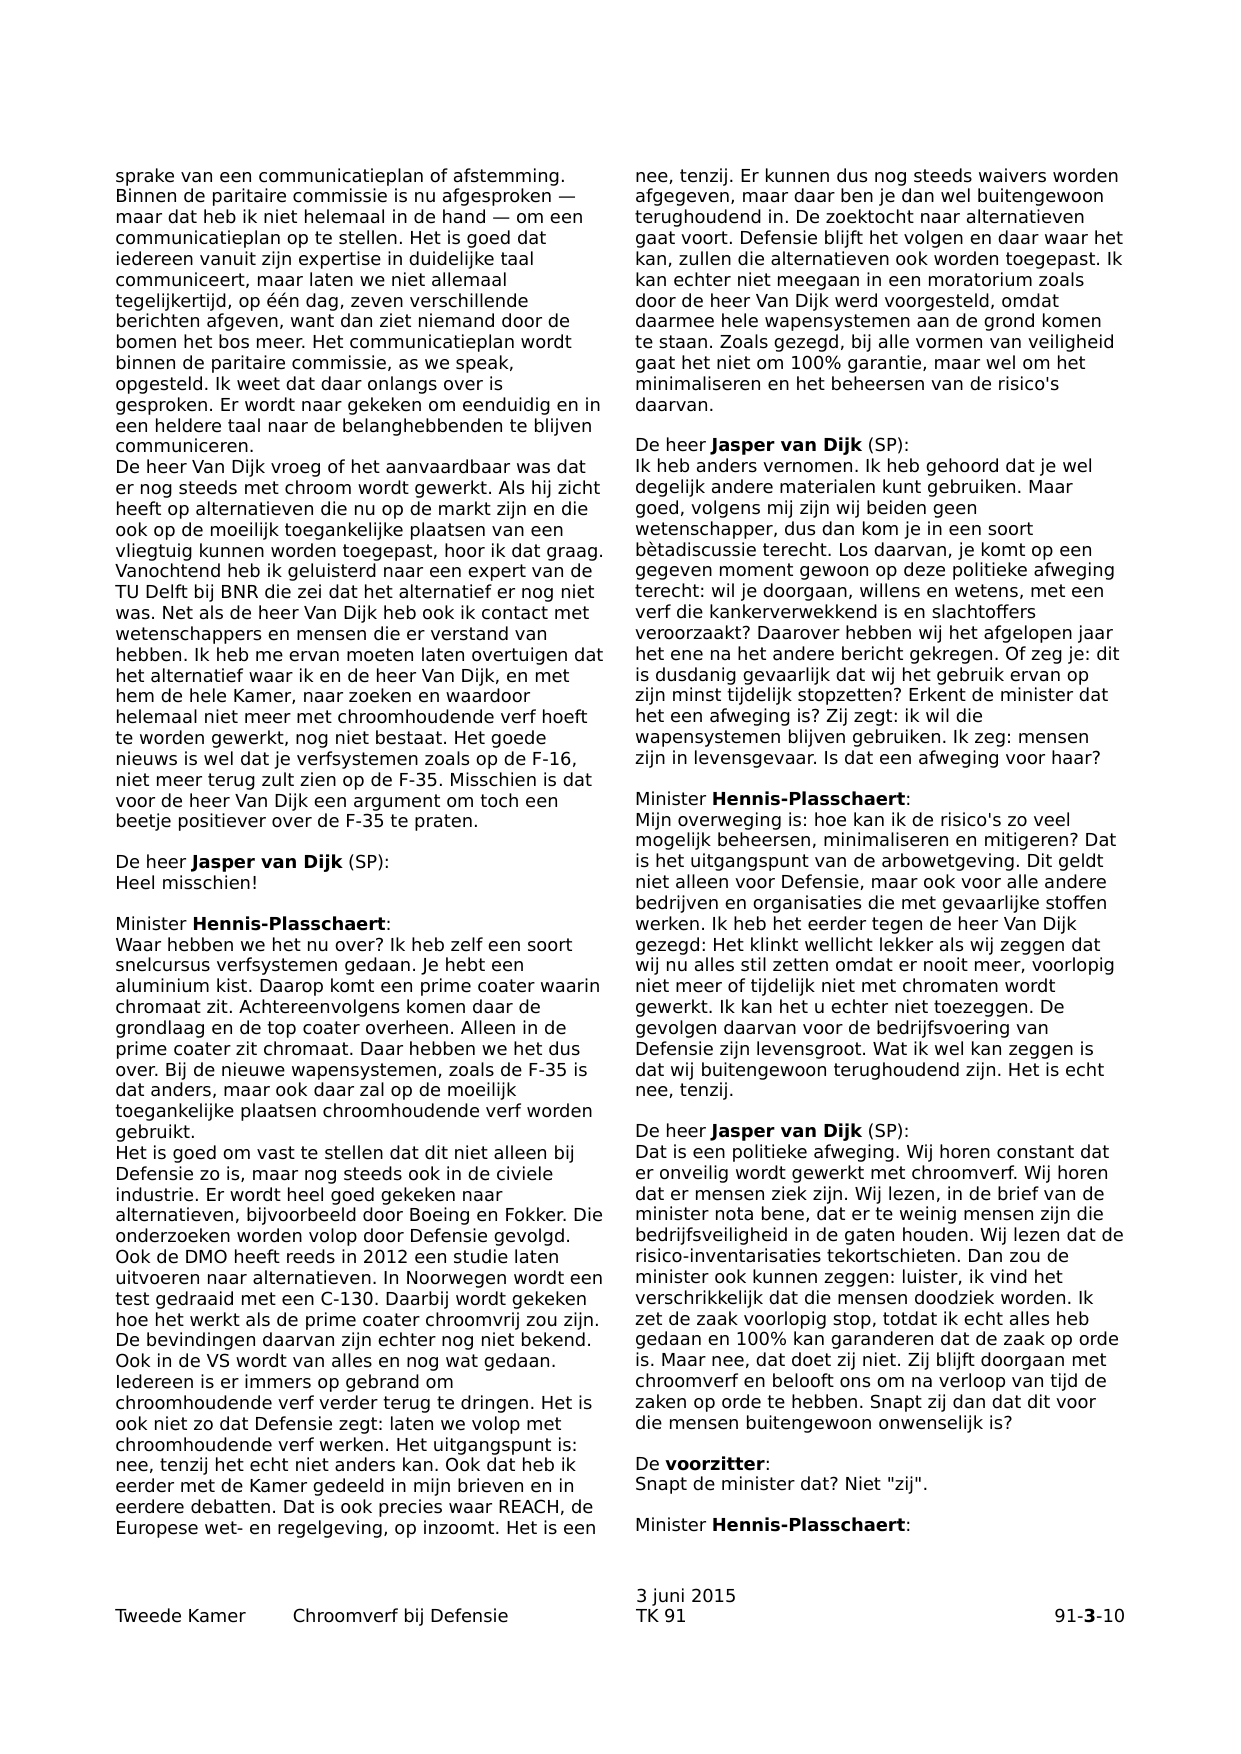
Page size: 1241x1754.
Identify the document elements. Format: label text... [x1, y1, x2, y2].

text Minister Hennis-Plasschaert: [635, 788, 1125, 809]
text Snapt de minister dat? Niet "zij". [635, 1474, 1125, 1495]
text De heer Jasper van Dijk (SP): [635, 1121, 1125, 1142]
text sprake van een communicatieplan of afstemming. Binnen de paritaire commissie is nu afgesproken — maar dat heb ik niet helemaal in de hand — om een communicatieplan op te stellen. Het is goed dat iedereen vanuit zijn expertise in duidelijke taal communiceert, maar laten we niet allemaal tegelijkertijd, op één dag, zeven verschillende berichten afgeven, want dan ziet niemand door de bomen het bos meer. Het communicatieplan wordt binnen de paritaire commissie, as we speak, opgesteld. Ik weet dat daar onlangs over is gesproken. Er wordt naar gekeken om eenduidig en in een heldere taal naar de belanghebbenden te blijven communiceren. [115, 165, 605, 457]
text De voorzitter: [635, 1453, 1125, 1474]
text De heer Van Dijk vroeg of het aanvaardbaar was dat er nog steeds met chroom wordt gewerkt. Als hij zicht heeft op alternatieven die nu op de markt zijn en die ook op de moeilijk toegankelijke plaatsen van een vliegtuig kunnen worden toegepast, hoor ik dat graag. Vanochtend heb ik geluisterd naar een expert van de TU Delft bij BNR die zei dat het alternatief er nog niet was. Net als de heer Van Dijk heb ook ik contact met wetenschappers en mensen die er verstand van hebben. Ik heb me ervan moeten laten overtuigen dat het alternatief waar ik en de heer Van Dijk, en met hem de hele Kamer, naar zoeken en waardoor helemaal niet meer met chroomhoudende verf hoeft te worden gewerkt, nog niet bestaat. Het goede nieuws is wel dat je verfsystemen zoals op de F-16, niet meer terug zult zien op de F-35. Misschien is dat voor de heer Van Dijk een argument om toch een beetje positiever over de F-35 te praten. [115, 457, 605, 832]
text De heer Jasper van Dijk (SP): [635, 435, 1125, 456]
text Dat is een politieke afweging. Wij horen constant dat er onveilig wordt gewerkt met chroomverf. Wij horen dat er mensen ziek zijn. Wij lezen, in de brief van de minister nota bene, dat er te weinig mensen zijn die bedrijfsveiligheid in de gaten houden. Wij lezen dat de risico-inventarisaties tekortschieten. Dan zou de minister ook kunnen zeggen: luister, ik vind het verschrikkelijk dat die mensen doodziek worden. Ik zet de zaak voorlopig stop, totdat ik echt alles heb gedaan en 100% kan garanderen dat de zaak op orde is. Maar nee, dat doet zij niet. Zij blijft doorgaan met chroomverf en belooft ons om na verloop van tijd de zaken op orde te hebben. Snapt zij dan dat dit voor die mensen buitengewoon onwenselijk is? [635, 1142, 1125, 1433]
text Waar hebben we het nu over? Ik heb zelf een soort snelcursus verfsystemen gedaan. Je hebt een aluminium kist. Daarop komt een prime coater waarin chromaat zit. Achtereenvolgens komen daar de grondlaag en de top coater overheen. Alleen in de prime coater zit chromaat. Daar hebben we het dus over. Bij de nieuwe wapensystemen, zoals de F-35 is dat anders, maar ook daar zal op de moeilijk toegankelijke plaatsen chroomhoudende verf worden gebruikt. [115, 934, 605, 1143]
text Ik heb anders vernomen. Ik heb gehoord dat je wel degelijk andere materialen kunt gebruiken. Maar goed, volgens mij zijn wij beiden geen wetenschapper, dus dan kom je in een soort bètadiscussie terecht. Los daarvan, je komt op een gegeven moment gewoon op deze politieke afweging terecht: wil je doorgaan, willens en wetens, met een verf die kankerverwekkend is en slachtoffers veroorzaakt? Daarover hebben wij het afgelopen jaar het ene na het andere bericht gekregen. Of zeg je: dit is dusdanig gevaarlijk dat wij het gebruik ervan op zijn minst tijdelijk stopzetten? Erkent de minister dat het een afweging is? Zij zegt: ik wil die wapensystemen blijven gebruiken. Ik zeg: mensen zijn in levensgevaar. Is dat een afweging voor haar? [635, 456, 1125, 768]
text Minister Hennis-Plasschaert: [115, 913, 605, 934]
text Het is goed om vast te stellen dat dit niet alleen bij Defensie zo is, maar nog steeds ook in de civiele industrie. Er wordt heel goed gekeken naar alternatieven, bijvoorbeeld door Boeing en Fokker. Die onderzoeken worden volop door Defensie gevolgd. Ook de DMO heeft reeds in 2012 een studie laten uitvoeren naar alternatieven. In Noorwegen wordt een test gedraaid met een C-130. Daarbij wordt gekeken hoe het werkt als de prime coater chroomvrij zou zijn. De bevindingen daarvan zijn echter nog niet bekend. Ook in de VS wordt van alles en nog wat gedaan. Iedereen is er immers op gebrand om chroomhoudende verf verder terug te dringen. Het is ook niet zo dat Defensie zegt: laten we volop met chroomhoudende verf werken. Het uitgangspunt is: nee, tenzij het echt niet anders kan. Ook dat heb ik eerder met de Kamer gedeeld in mijn brieven en in eerdere debatten. Dat is ook precies waar REACH, de Europese wet- en regelgeving, op inzoomt. Het is een [115, 1143, 605, 1538]
text Heel misschien! [115, 873, 605, 893]
text Minister Hennis-Plasschaert: [635, 1515, 1125, 1536]
text Mijn overweging is: hoe kan ik de risico's zo veel mogelijk beheersen, minimaliseren en mitigeren? Dat is het uitgangspunt van de arbowetgeving. Dit geldt niet alleen voor Defensie, maar ook voor alle andere bedrijven en organisaties die met gevaarlijke stoffen werken. Ik heb het eerder tegen de heer Van Dijk gezegd: Het klinkt wellicht lekker als wij zeggen dat wij nu alles stil zetten omdat er nooit meer, voorlopig niet meer of tijdelijk niet met chromaten wordt gewerkt. Ik kan het u echter niet toezeggen. De gevolgen daarvan voor de bedrijfsvoering van Defensie zijn levensgroot. Wat ik wel kan zeggen is dat wij buitengewoon terughoudend zijn. Het is echt nee, tenzij. [635, 809, 1125, 1101]
text De heer Jasper van Dijk (SP): [115, 852, 605, 873]
text nee, tenzij. Er kunnen dus nog steeds waivers worden afgegeven, maar daar ben je dan wel buitengewoon terughoudend in. De zoektocht naar alternatieven gaat voort. Defensie blijft het volgen en daar waar het kan, zullen die alternatieven ook worden toegepast. Ik kan echter niet meegaan in een moratorium zoals door de heer Van Dijk werd voorgesteld, omdat daarmee hele wapensystemen aan de grond komen te staan. Zoals gezegd, bij alle vormen van veiligheid gaat het niet om 100% garantie, maar wel om het minimaliseren en het beheersen van de risico's daarvan. [635, 165, 1125, 415]
